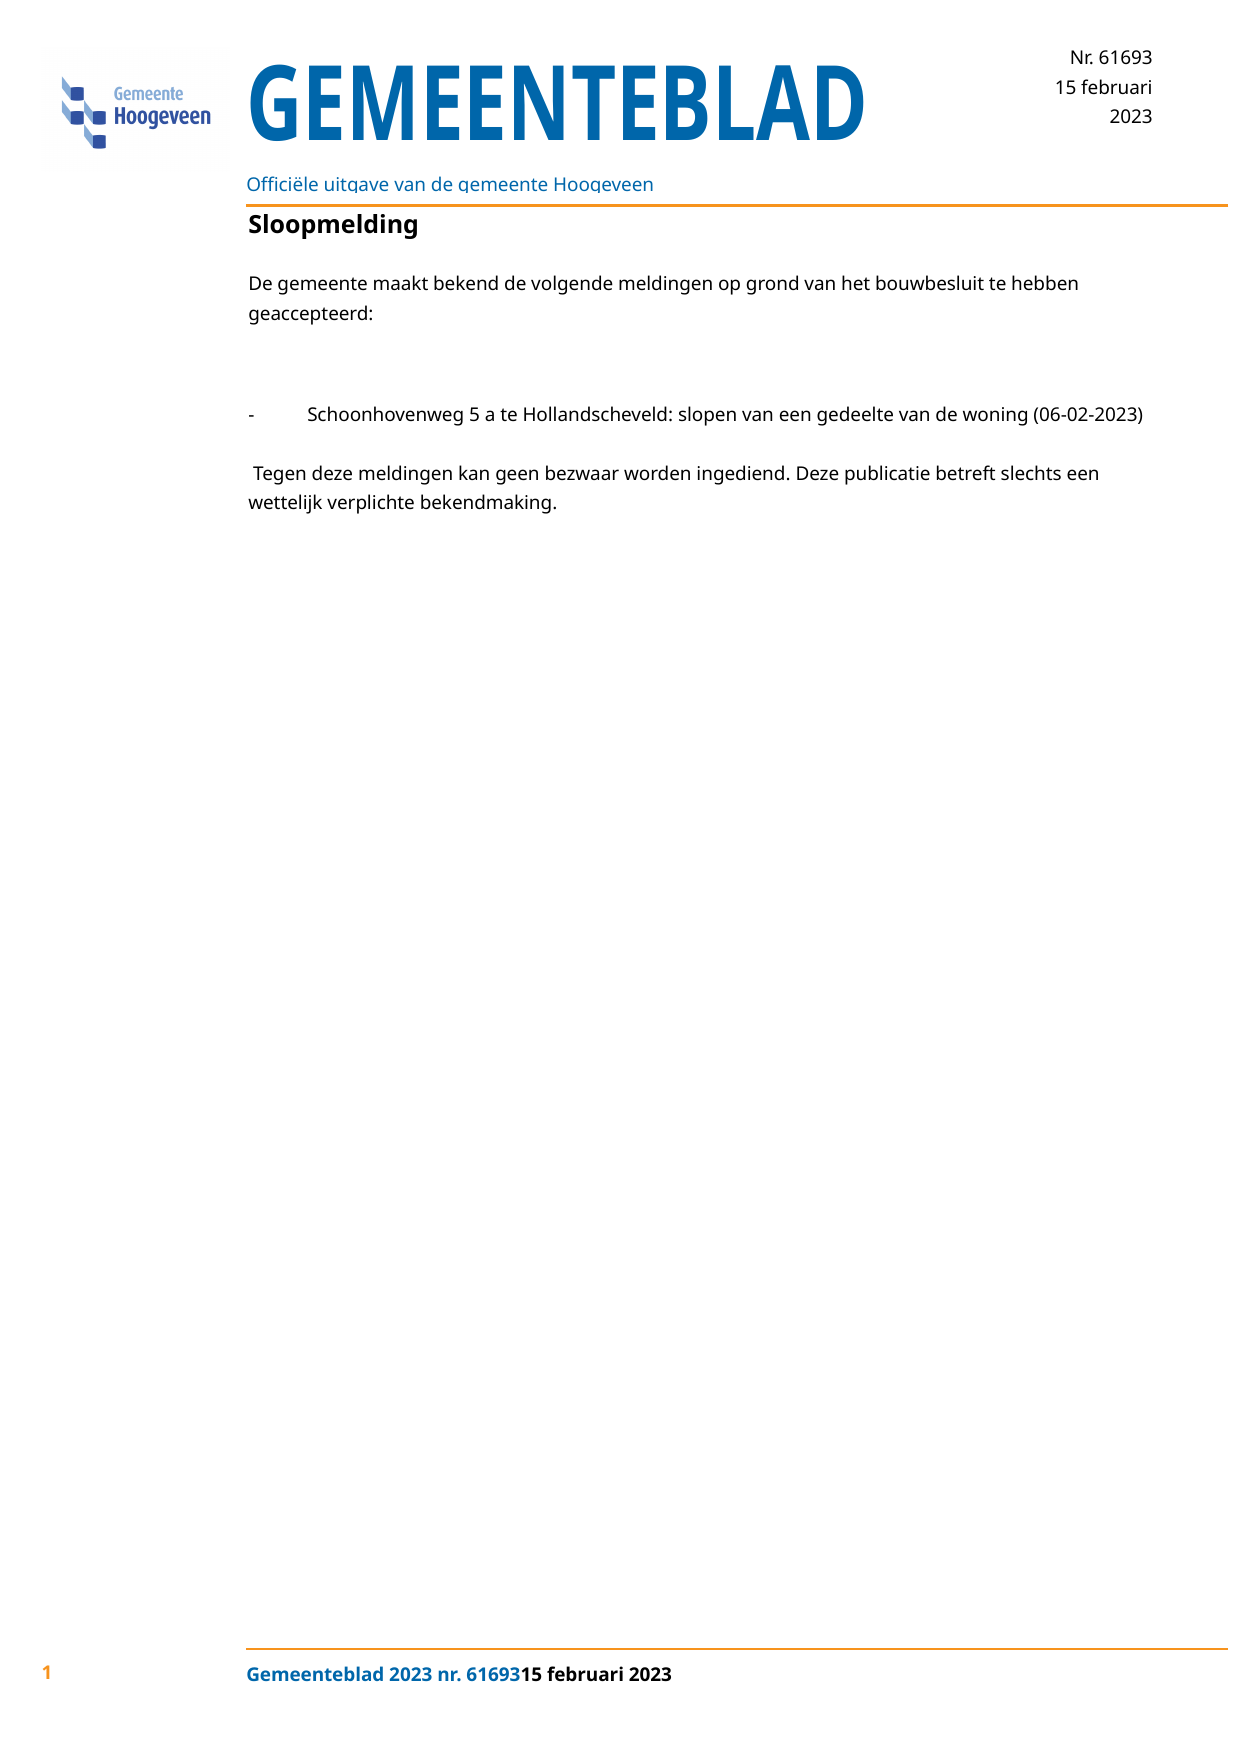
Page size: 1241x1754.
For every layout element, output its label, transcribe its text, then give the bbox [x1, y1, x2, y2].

list Schoonhovenweg 5 a te Hollandscheveld: slopen van een gedeelte van de woning (06-02-2023) [248, 401, 1152, 426]
text Tegen deze meldingen kan geen bezwaar worden ingediend. Deze publicatie betreft slechts een wettelijk verplichte bekendmaking. [248, 460, 1152, 515]
picture [41, 47, 231, 172]
text De gemeente maakt bekend de volgende meldingen op grond van het bouwbesluit te hebben geaccepteerd: [248, 270, 1152, 326]
text Sloopmelding [248, 207, 1152, 241]
